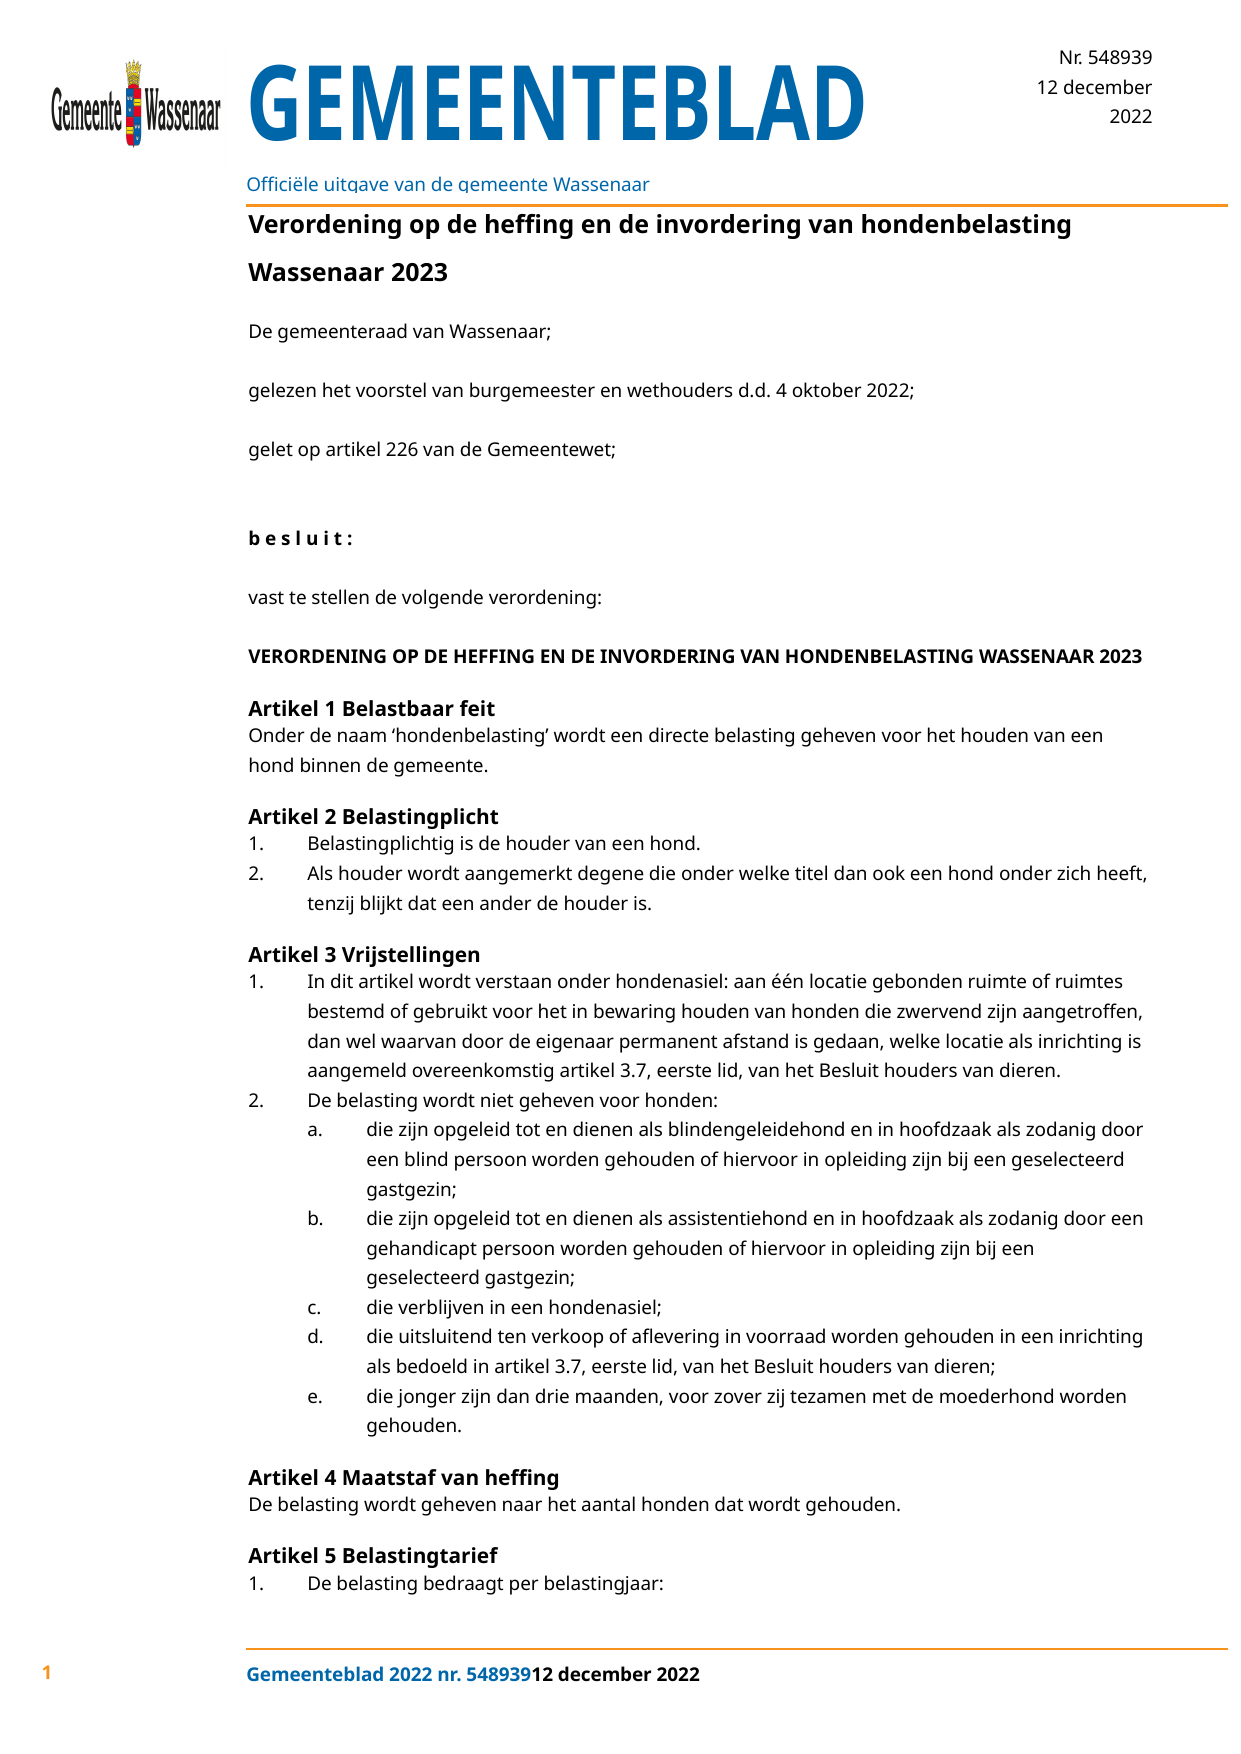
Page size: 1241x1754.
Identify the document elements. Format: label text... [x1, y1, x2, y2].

text gelet op artikel 226 van de Gemeentewet; [248, 436, 1152, 462]
text De gemeenteraad van Wassenaar; [248, 318, 1152, 344]
list die verblijven in een hondenasiel; [307, 1294, 1152, 1320]
list Belastingplichtig is de houder van een hond. [248, 831, 1152, 856]
list Als houder wordt aangemerkt degene die onder welke titel dan ook een hond onder zich heeft, tenzij blijkt dat een ander de houder is. [248, 860, 1152, 916]
list die jonger zijn dan drie maanden, voor zover zij tezamen met de moederhond worden gehouden. [307, 1383, 1152, 1438]
list De belasting wordt niet geheven voor honden: [248, 1087, 1152, 1113]
text VERORDENING OP DE HEFFING EN DE INVORDERING VAN HONDENBELASTING WASSENAAR 2023 [248, 643, 1152, 669]
list die uitsluitend ten verkoop of aflevering in voorraad worden gehouden in een inrichting als bedoeld in artikel 3.7, eerste lid, van het Besluit houders van dieren; [307, 1324, 1152, 1379]
text vast te stellen de volgende verordening: [248, 584, 1152, 610]
list In dit artikel wordt verstaan onder hondenasiel: aan één locatie gebonden ruimte of ruimtes bestemd of gebruikt voor het in bewaring houden van honden die zwervend zijn aangetroffen, dan wel waarvan door de eigenaar permanent afstand is gedaan, welke locatie als inrichting is aangemeld overeenkomstig artikel 3.7, eerste lid, van het Besluit houders van dieren. [248, 969, 1152, 1083]
text gelezen het voorstel van burgemeester en wethouders d.d. 4 oktober 2022; [248, 377, 1152, 403]
picture [41, 47, 231, 172]
text b e s l u i t : [248, 525, 1152, 551]
text Artikel 5 Belastingtarief [248, 1542, 1152, 1570]
text Artikel 1 Belastbaar feit [248, 694, 1152, 722]
list die zijn opgeleid tot en dienen als blindengeleidehond en in hoofdzaak als zodanig door een blind persoon worden gehouden of hiervoor in opleiding zijn bij een geselecteerd gastgezin; [307, 1117, 1152, 1201]
text De belasting wordt geheven naar het aantal honden dat wordt gehouden. [248, 1491, 1152, 1517]
text Artikel 2 Belastingplicht [248, 802, 1152, 831]
list De belasting bedraagt per belastingjaar: [248, 1570, 1152, 1596]
text Artikel 4 Maatstaf van heffing [248, 1463, 1152, 1491]
list die zijn opgeleid tot en dienen als assistentiehond en in hoofdzaak als zodanig door een gehandicapt persoon worden gehouden of hiervoor in opleiding zijn bij een geselecteerd gastgezin; [307, 1205, 1152, 1290]
text Artikel 3 Vrijstellingen [248, 940, 1152, 969]
text Onder de naam ‘hondenbelasting’ wordt een directe belasting geheven voor het houden van een hond binnen de gemeente. [248, 722, 1152, 777]
text Verordening op de heffing en de invordering van hondenbelasting Wassenaar 2023 [248, 207, 1152, 288]
